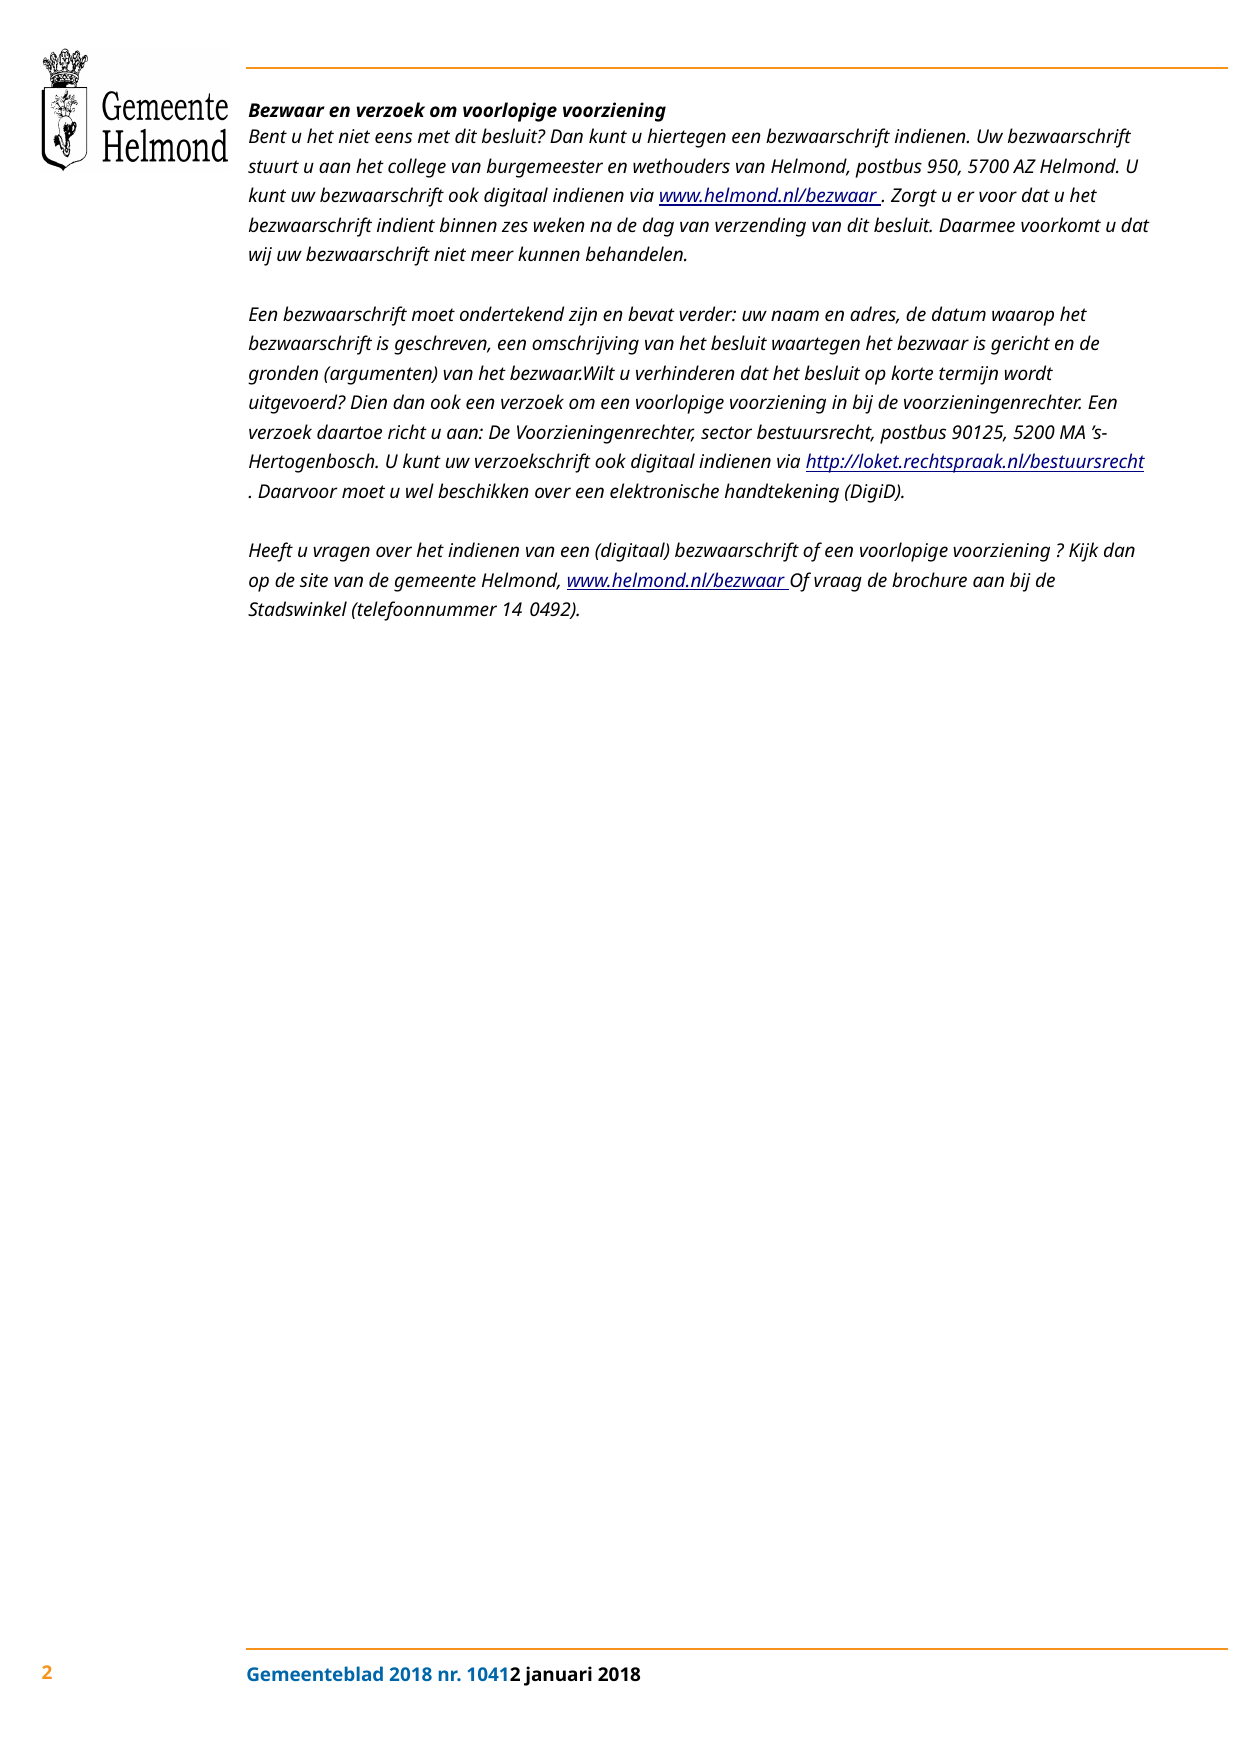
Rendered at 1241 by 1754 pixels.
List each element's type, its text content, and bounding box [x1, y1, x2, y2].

text Een bezwaarschrift moet ondertekend zijn en bevat verder: uw naam en adres, de datum waarop het bezwaarschrift is geschreven, een omschrijving van het besluit waartegen het bezwaar is gericht en de gronden (argumenten) van het bezwaar.Wilt u verhinderen dat het besluit op korte termijn wordt uitgevoerd? Dien dan ook een verzoek om een voorlopige voorziening in bij de voorzieningenrechter. Een verzoek daartoe richt u aan: De Voorzieningenrechter, sector bestuursrecht, postbus 90125, 5200 MA ’s-Hertogenbosch. U kunt uw verzoekschrift ook digitaal indienen via http://loket.rechtspraak.nl/bestuursrecht . Daarvoor moet u wel beschikken over een elektronische handtekening (DigiD). [248, 301, 1152, 504]
text Bezwaar en verzoek om voorlopige voorziening [248, 95, 1152, 123]
text Bent u het niet eens met dit besluit? Dan kunt u hiertegen een bezwaarschrift indienen. Uw bezwaarschrift stuurt u aan het college van burgemeester en wethouders van Helmond, postbus 950, 5700 AZ Helmond. U kunt uw bezwaarschrift ook digitaal indienen via www.helmond.nl/bezwaar . Zorgt u er voor dat u het bezwaarschrift indient binnen zes weken na de dag van verzending van dit besluit. Daarmee voorkomt u dat wij uw bezwaarschrift niet meer kunnen behandelen. [248, 123, 1152, 267]
picture [41, 47, 231, 172]
text Heeft u vragen over het indienen van een (digitaal) bezwaarschrift of een voorlopige voorziening ? Kijk dan op de site van de gemeente Helmond, www.helmond.nl/bezwaar Of vraag de brochure aan bij de Stadswinkel (telefoonnummer 14 0492). [248, 537, 1152, 622]
